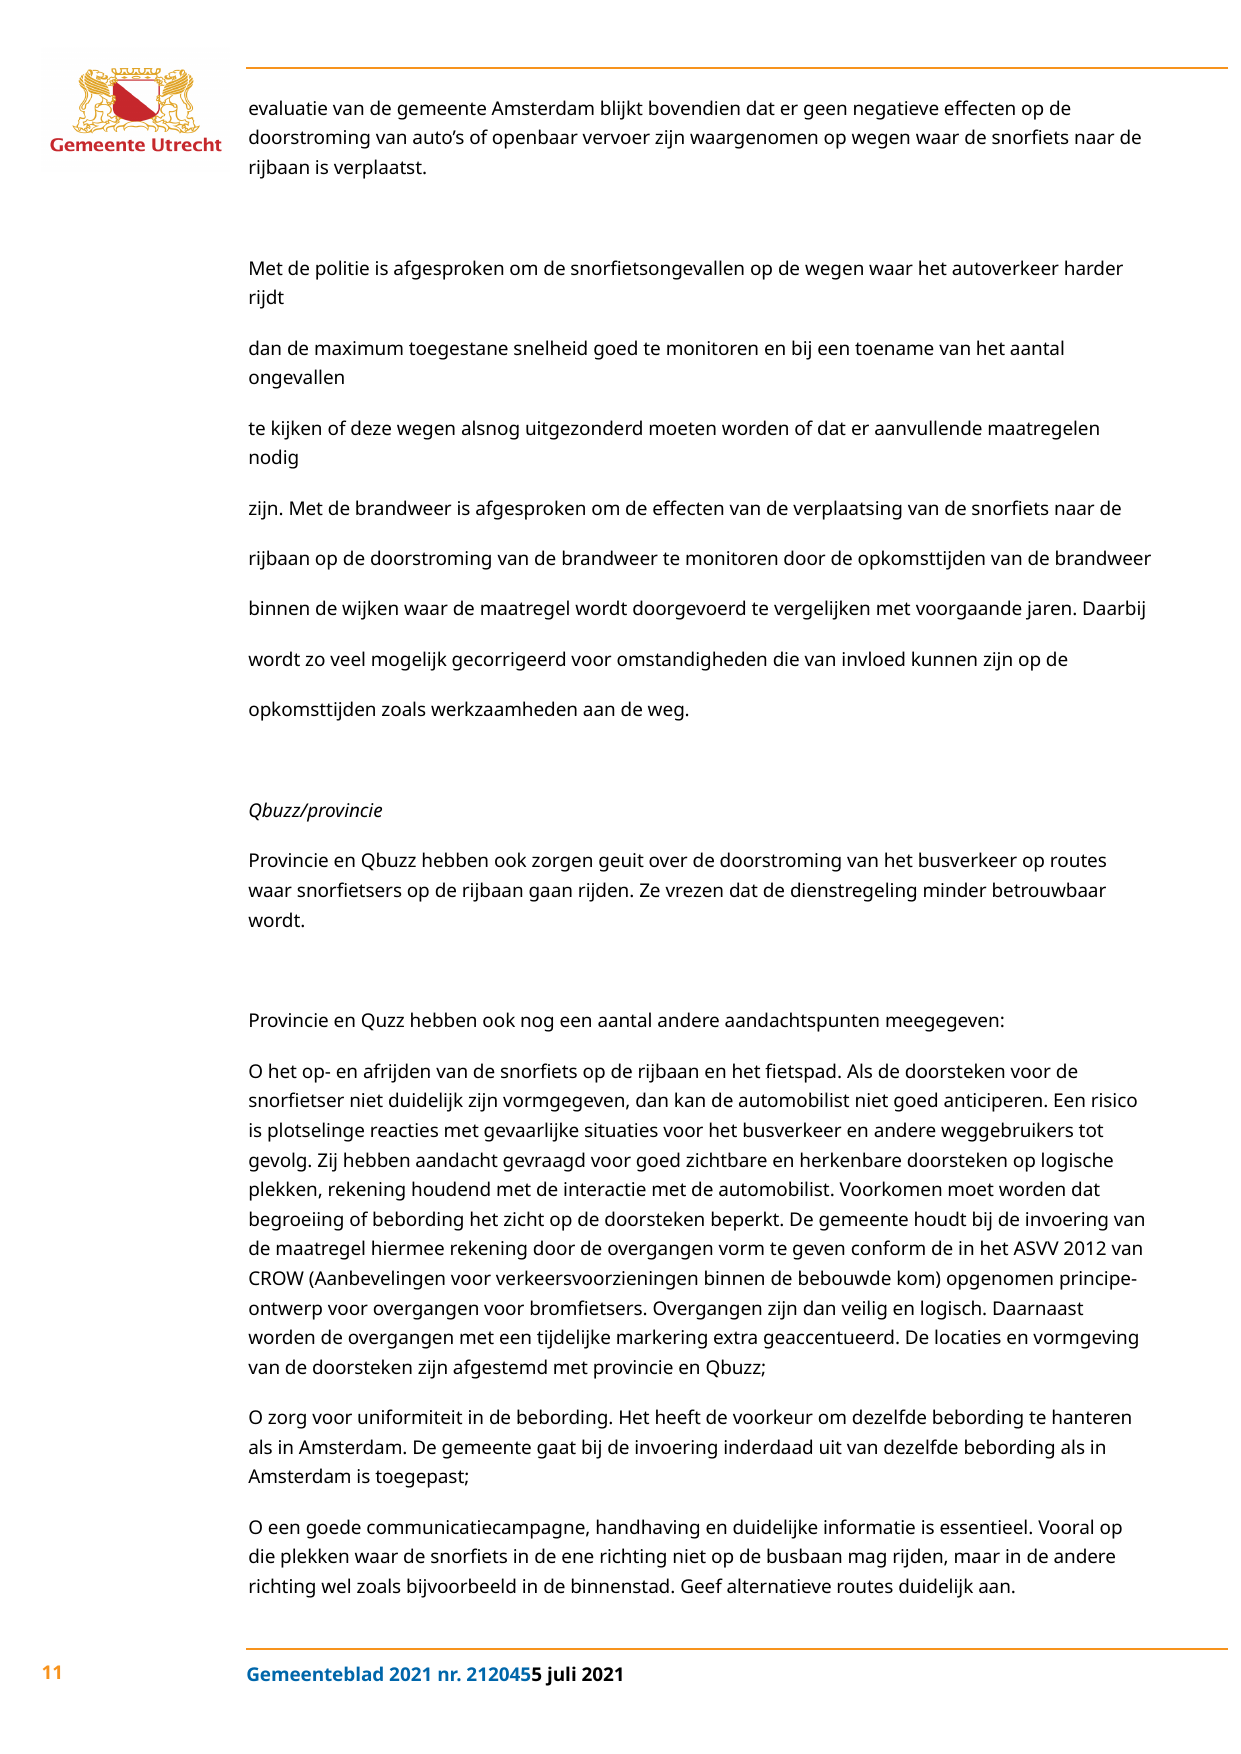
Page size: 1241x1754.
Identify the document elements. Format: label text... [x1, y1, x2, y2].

text rijbaan op de doorstroming van de brandweer te monitoren door de opkomsttijden van de brandweer [248, 545, 1152, 571]
text Provincie en Quzz hebben ook nog een aantal andere aandachtspunten meegegeven: [248, 1008, 1152, 1033]
text O een goede communicatiecampagne, handhaving en duidelijke informatie is essentieel. Vooral op die plekken waar de snorfiets in de ene richting niet op de busbaan mag rijden, maar in de andere richting wel zoals bijvoorbeeld in de binnenstad. Geef alternatieve routes duidelijk aan. [248, 1514, 1152, 1599]
text wordt zo veel mogelijk gecorrigeerd voor omstandigheden die van invloed kunnen zijn op de [248, 646, 1152, 672]
text te kijken of deze wegen alsnog uitgezonderd moeten worden of dat er aanvullende maatregelen nodig [248, 415, 1152, 470]
text dan de maximum toegestane snelheid goed te monitoren en bij een toename van het aantal ongevallen [248, 335, 1152, 390]
text binnen de wijken waar de maatregel wordt doorgevoerd te vergelijken met voorgaande jaren. Daarbij [248, 596, 1152, 621]
text evaluatie van de gemeente Amsterdam blijkt bovendien dat er geen negatieve effecten op de doorstroming van auto’s of openbaar vervoer zijn waargenomen op wegen waar de snorfiets naar de rijbaan is verplaatst. [248, 95, 1152, 180]
picture [41, 47, 231, 172]
text opkomsttijden zoals werkzaamheden aan de weg. [248, 696, 1152, 722]
text O het op- en afrijden van de snorfiets op de rijbaan en het fietspad. Als de doorsteken voor de snorfietser niet duidelijk zijn vormgegeven, dan kan de automobilist niet goed anticiperen. Een risico is plotselinge reacties met gevaarlijke situaties voor het busverkeer en andere weggebruikers tot gevolg. Zij hebben aandacht gevraagd voor goed zichtbare en herkenbare doorsteken op logische plekken, rekening houdend met de interactie met de automobilist. Voorkomen moet worden dat begroeiing of bebording het zicht op de doorsteken beperkt. De gemeente houdt bij de invoering van de maatregel hiermee rekening door de overgangen vorm te geven conform de in het ASVV 2012 van CROW (Aanbevelingen voor verkeersvoorzieningen binnen de bebouwde kom) opgenomen principe-ontwerp voor overgangen voor bromfietsers. Overgangen zijn dan veilig en logisch. Daarnaast worden de overgangen met een tijdelijke markering extra geaccentueerd. De locaties en vormgeving van de doorsteken zijn afgestemd met provincie en Qbuzz; [248, 1058, 1152, 1380]
text Qbuzz/provincie [248, 797, 1152, 823]
text Met de politie is afgesproken om de snorfietsongevallen op de wegen waar het autoverkeer harder rijdt [248, 255, 1152, 310]
text O zorg voor uniformiteit in de bebording. Het heeft de voorkeur om dezelfde bebording te hanteren als in Amsterdam. De gemeente gaat bij de invoering inderdaad uit van dezelfde bebording als in Amsterdam is toegepast; [248, 1404, 1152, 1489]
text Provincie en Qbuzz hebben ook zorgen geuit over de doorstroming van het busverkeer op routes waar snorfietsers op de rijbaan gaan rijden. Ze vrezen dat de dienstregeling minder betrouwbaar wordt. [248, 848, 1152, 933]
text zijn. Met de brandweer is afgesproken om de effecten van de verplaatsing van de snorfiets naar de [248, 495, 1152, 521]
